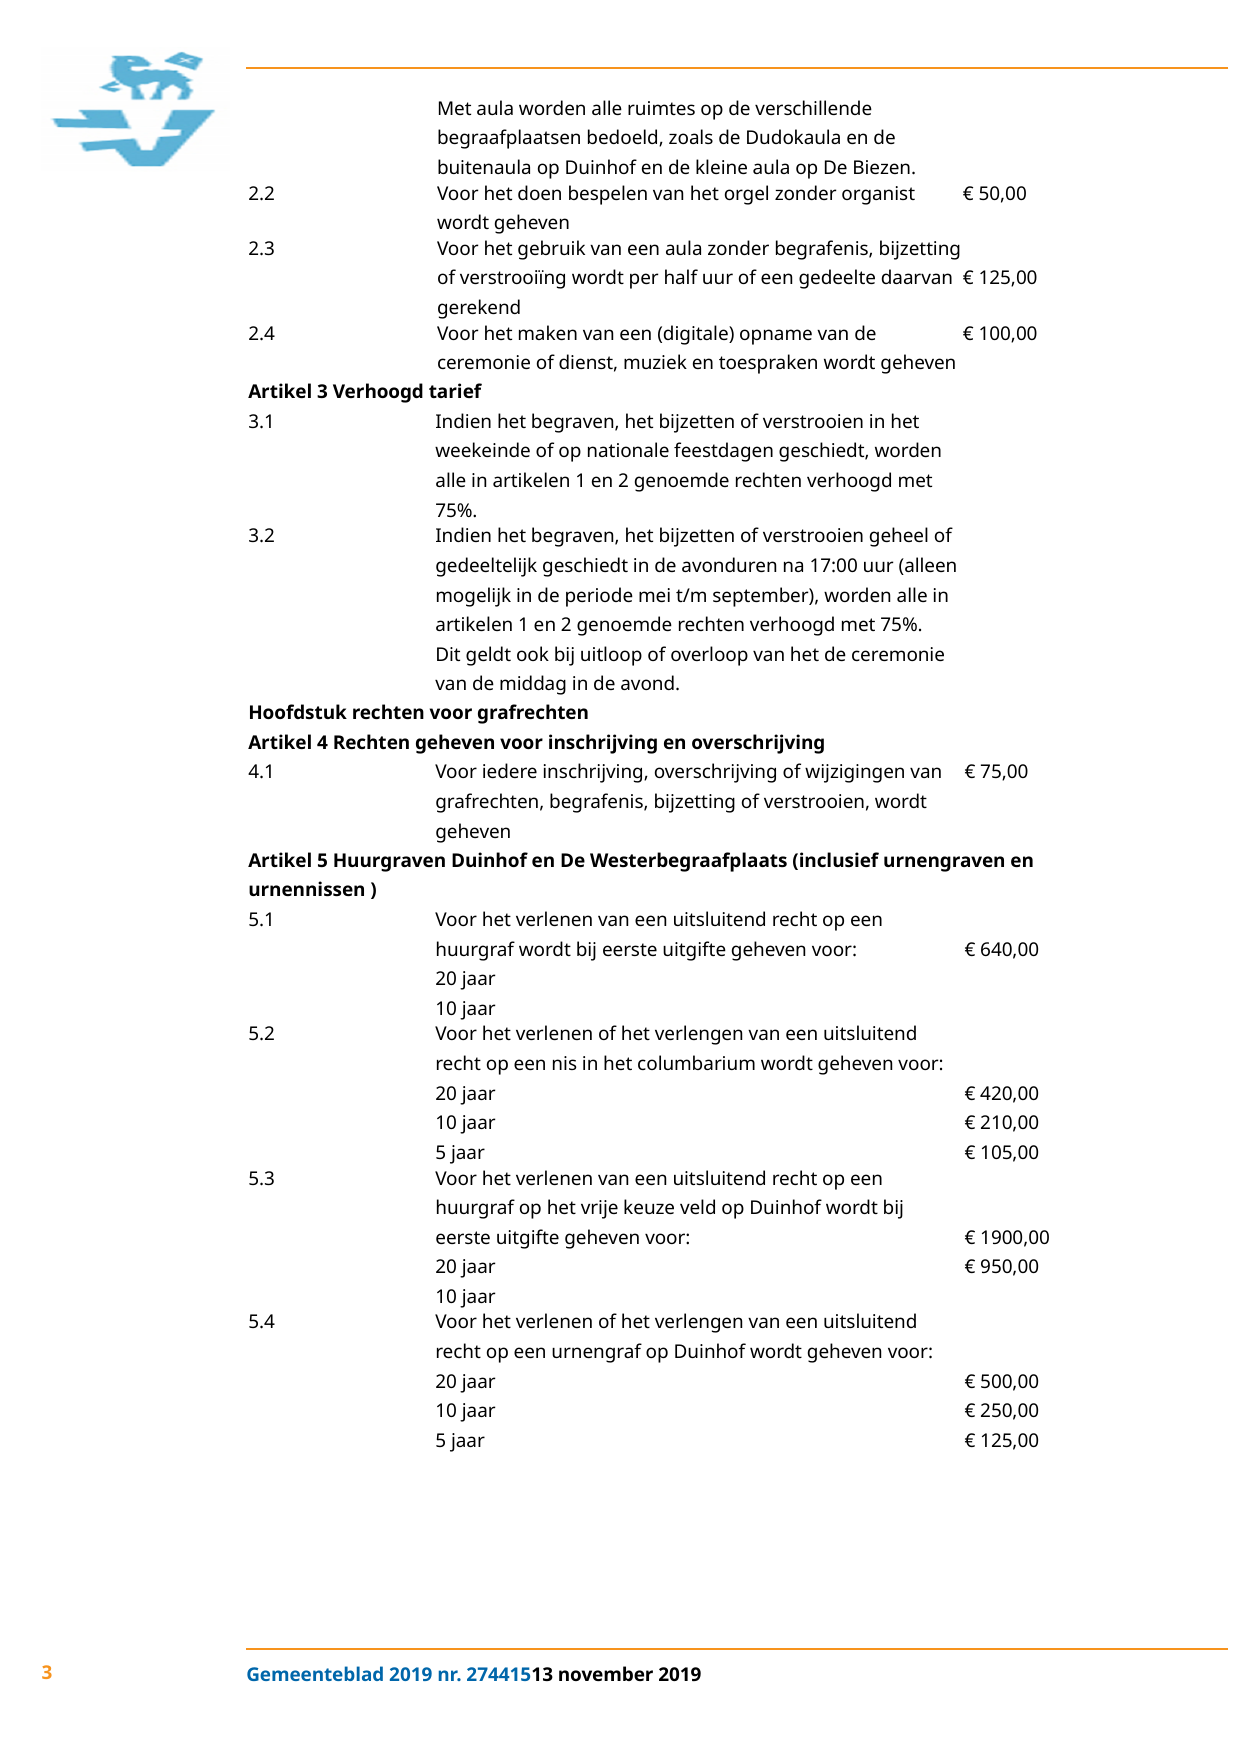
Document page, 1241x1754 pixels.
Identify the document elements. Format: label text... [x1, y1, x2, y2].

table_header Indien het begraven, het bijzetten of verstrooien in het weekeinde of op nationale feestdagen geschiedt, worden alle in artikelen 1 en 2 genoemde rechten verhoogd met 75%. [435, 408, 964, 523]
table_header Voor iedere inschrijving, overschrijving of wijzigingen van grafrechten, begrafenis, bijzetting of verstrooien, wordt geheven [435, 759, 964, 844]
table_cell [964, 523, 1152, 696]
table_cell € 125,00 [963, 235, 1152, 320]
table_cell 2.3 [248, 235, 437, 320]
table_cell 3.2 [248, 523, 435, 696]
text Artikel 4 Rechten geheven voor inschrijving en overschrijving [248, 729, 1152, 755]
table_cell Voor het maken van een (digitale) opname van de ceremonie of dienst, muziek en toespraken wordt geheven [437, 320, 963, 375]
table_header [964, 408, 1152, 523]
table_cell € 420,00 € 210,00 € 105,00 [964, 1021, 1152, 1165]
text Hoofdstuk rechten voor grafrechten [248, 699, 1152, 725]
table_header 4.1 [248, 759, 435, 844]
text Artikel 3 Verhoogd tarief [248, 378, 1152, 404]
table_cell 5.3 [248, 1165, 435, 1309]
table_cell 2.4 [248, 320, 437, 375]
table_cell 5.4 [248, 1309, 435, 1453]
table_header € 75,00 [964, 759, 1152, 844]
table_cell Voor het verlenen of het verlengen van een uitsluitend recht op een nis in het columbarium wordt geheven voor: 20 jaar 10 jaar 5 jaar [435, 1021, 964, 1165]
table_cell Voor het verlenen van een uitsluitend recht op een huurgraf op het vrije keuze veld op Duinhof wordt bij eerste uitgifte geheven voor: 20 jaar 10 jaar [435, 1165, 964, 1309]
table_cell € 50,00 [963, 180, 1152, 235]
table_cell Indien het begraven, het bijzetten of verstrooien geheel of gedeeltelijk geschiedt in de avonduren na 17:00 uur (alleen mogelijk in de periode mei t/m september), worden alle in artikelen 1 en 2 genoemde rechten verhoogd met 75%. Dit geldt ook bij uitloop of overloop van het de ceremonie van de middag in de avond. [435, 523, 964, 696]
table_cell € 1900,00 € 950,00 [964, 1165, 1152, 1309]
text Artikel 5 Huurgraven Duinhof en De Westerbegraafplaats (inclusief urnengraven en urnennissen ) [248, 847, 1152, 902]
table_cell Voor het verlenen of het verlengen van een uitsluitend recht op een urnengraf op Duinhof wordt geheven voor: 20 jaar 10 jaar 5 jaar [435, 1309, 964, 1453]
table_header 3.1 [248, 408, 435, 523]
table_cell € 500,00 € 250,00 € 125,00 [964, 1309, 1152, 1453]
table_header 5.1 [248, 906, 435, 1021]
table_header Met aula worden alle ruimtes op de verschillende begraafplaatsen bedoeld, zoals de Dudokaula en de buitenaula op Duinhof en de kleine aula op De Biezen. [437, 95, 963, 180]
picture [41, 47, 231, 172]
table_header € 640,00 [964, 906, 1152, 1021]
table_cell Voor het doen bespelen van het orgel zonder organist wordt geheven [437, 180, 963, 235]
table_header Voor het verlenen van een uitsluitend recht op een huurgraf wordt bij eerste uitgifte geheven voor: 20 jaar 10 jaar [435, 906, 964, 1021]
table_header [963, 95, 1152, 180]
table_cell 5.2 [248, 1021, 435, 1165]
table_header [248, 95, 437, 180]
table_cell Voor het gebruik van een aula zonder begrafenis, bijzetting of verstrooiïng wordt per half uur of een gedeelte daarvan gerekend [437, 235, 963, 320]
table_cell € 100,00 [963, 320, 1152, 375]
table_cell 2.2 [248, 180, 437, 235]
